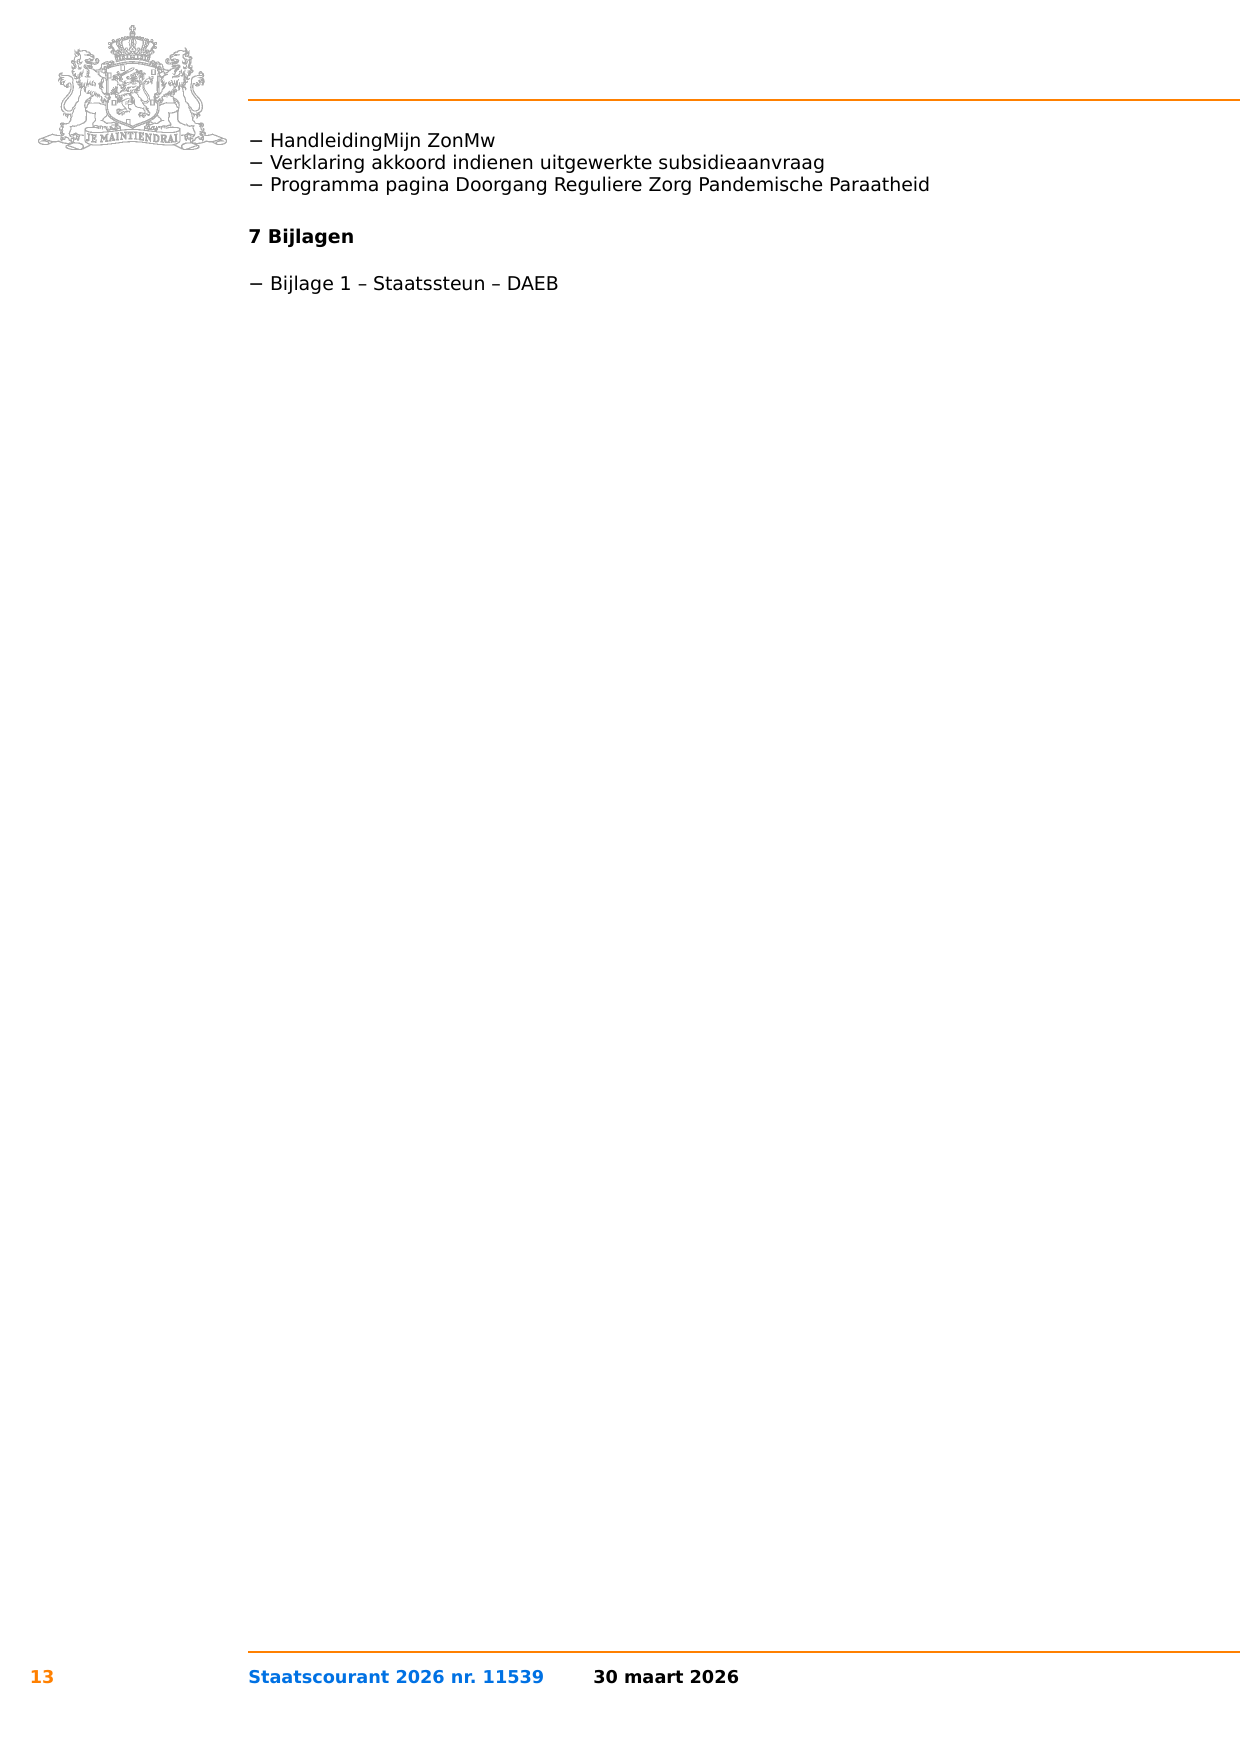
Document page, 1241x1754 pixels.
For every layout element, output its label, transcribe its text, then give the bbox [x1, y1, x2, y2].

subtitle 7 Bijlagen [248, 226, 1163, 248]
text − Programma pagina Doorgang Reguliere Zorg Pandemische Paraatheid [248, 174, 1163, 196]
picture [38, 25, 227, 150]
text − Bijlage 1 – Staatssteun – DAEB [248, 273, 1163, 295]
text − HandleidingMijn ZonMw [248, 130, 1163, 152]
text − Verklaring akkoord indienen uitgewerkte subsidieaanvraag [248, 152, 1163, 174]
